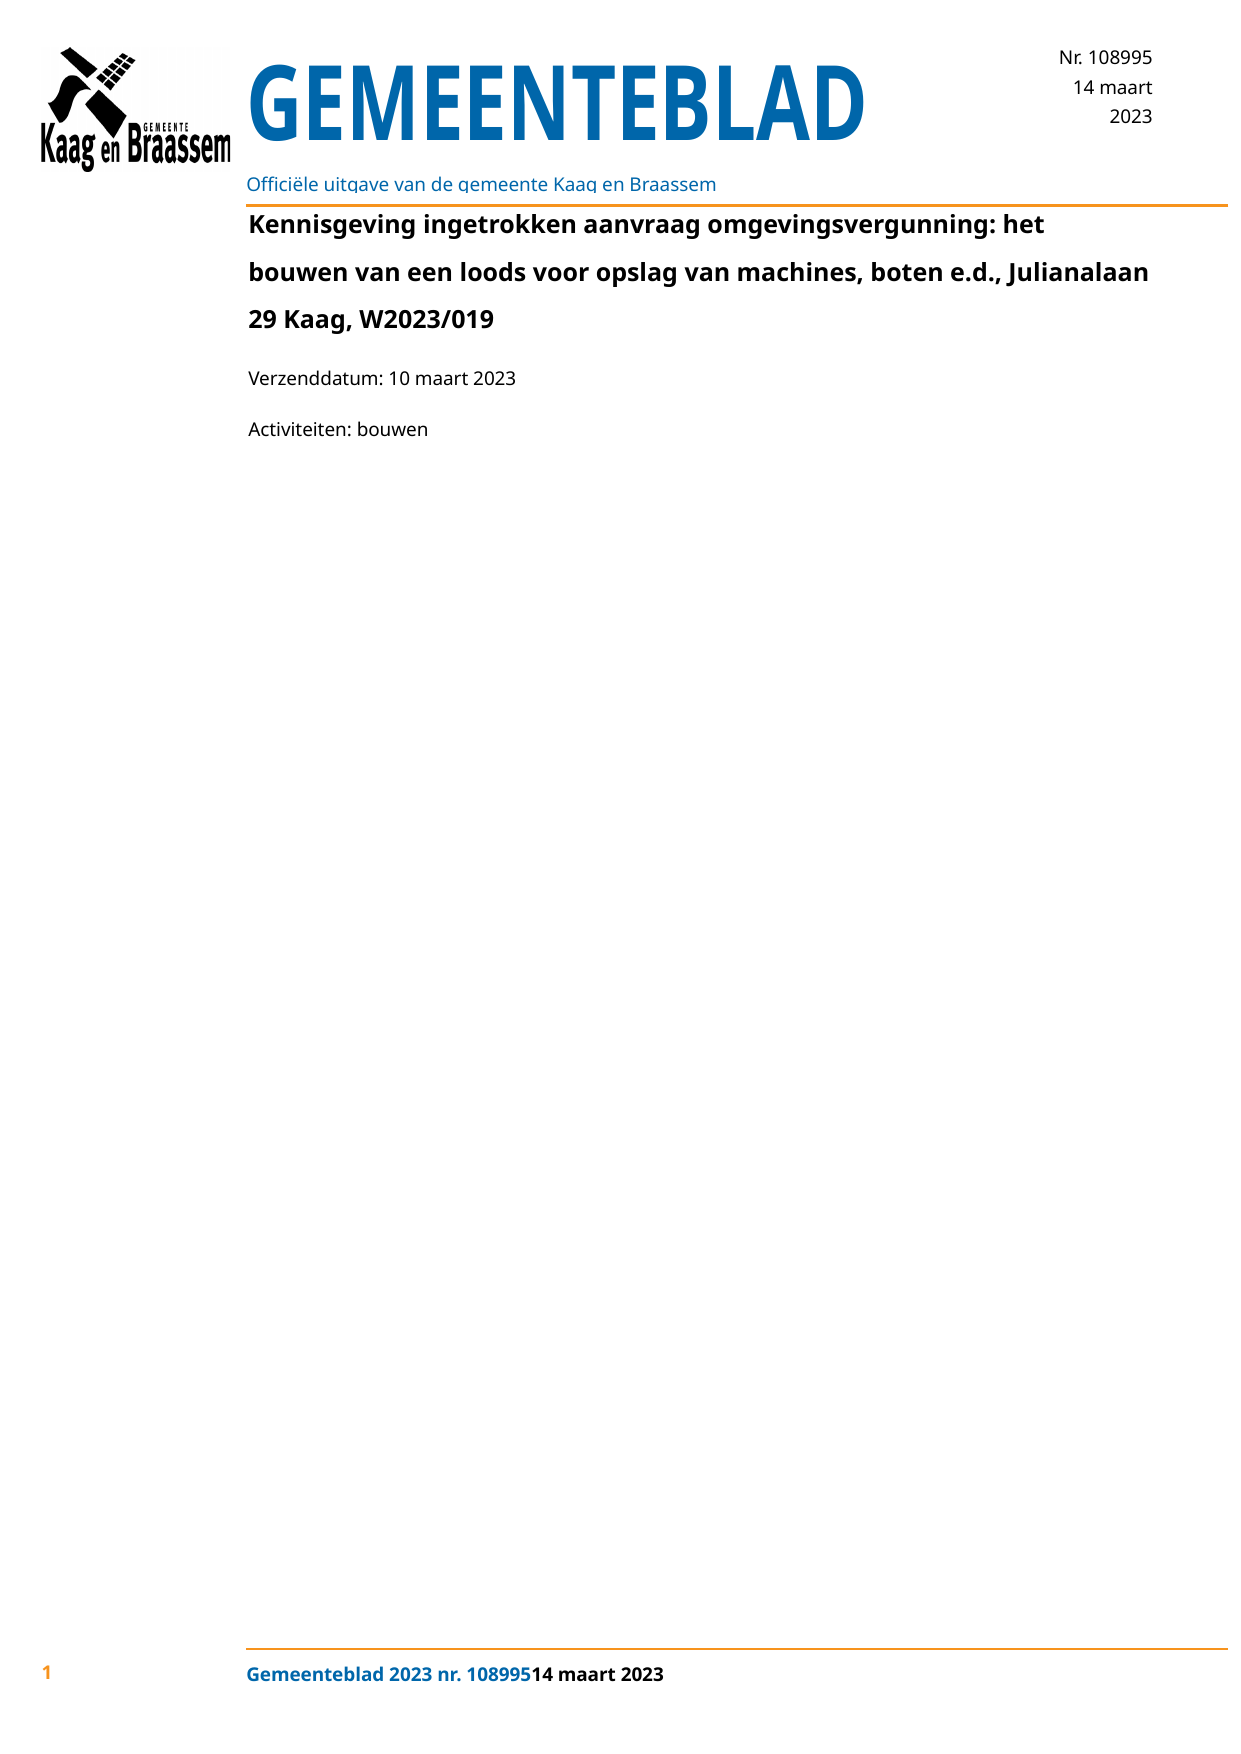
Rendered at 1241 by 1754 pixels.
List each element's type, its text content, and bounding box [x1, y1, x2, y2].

text Activiteiten: bouwen [248, 416, 1152, 442]
text Kennisgeving ingetrokken aanvraag omgevingsvergunning: het bouwen van een loods voor opslag van machines, boten e.d., Julianalaan 29 Kaag, W2023/019 [248, 207, 1152, 336]
picture [41, 47, 231, 172]
text Verzenddatum: 10 maart 2023 [248, 366, 1152, 391]
